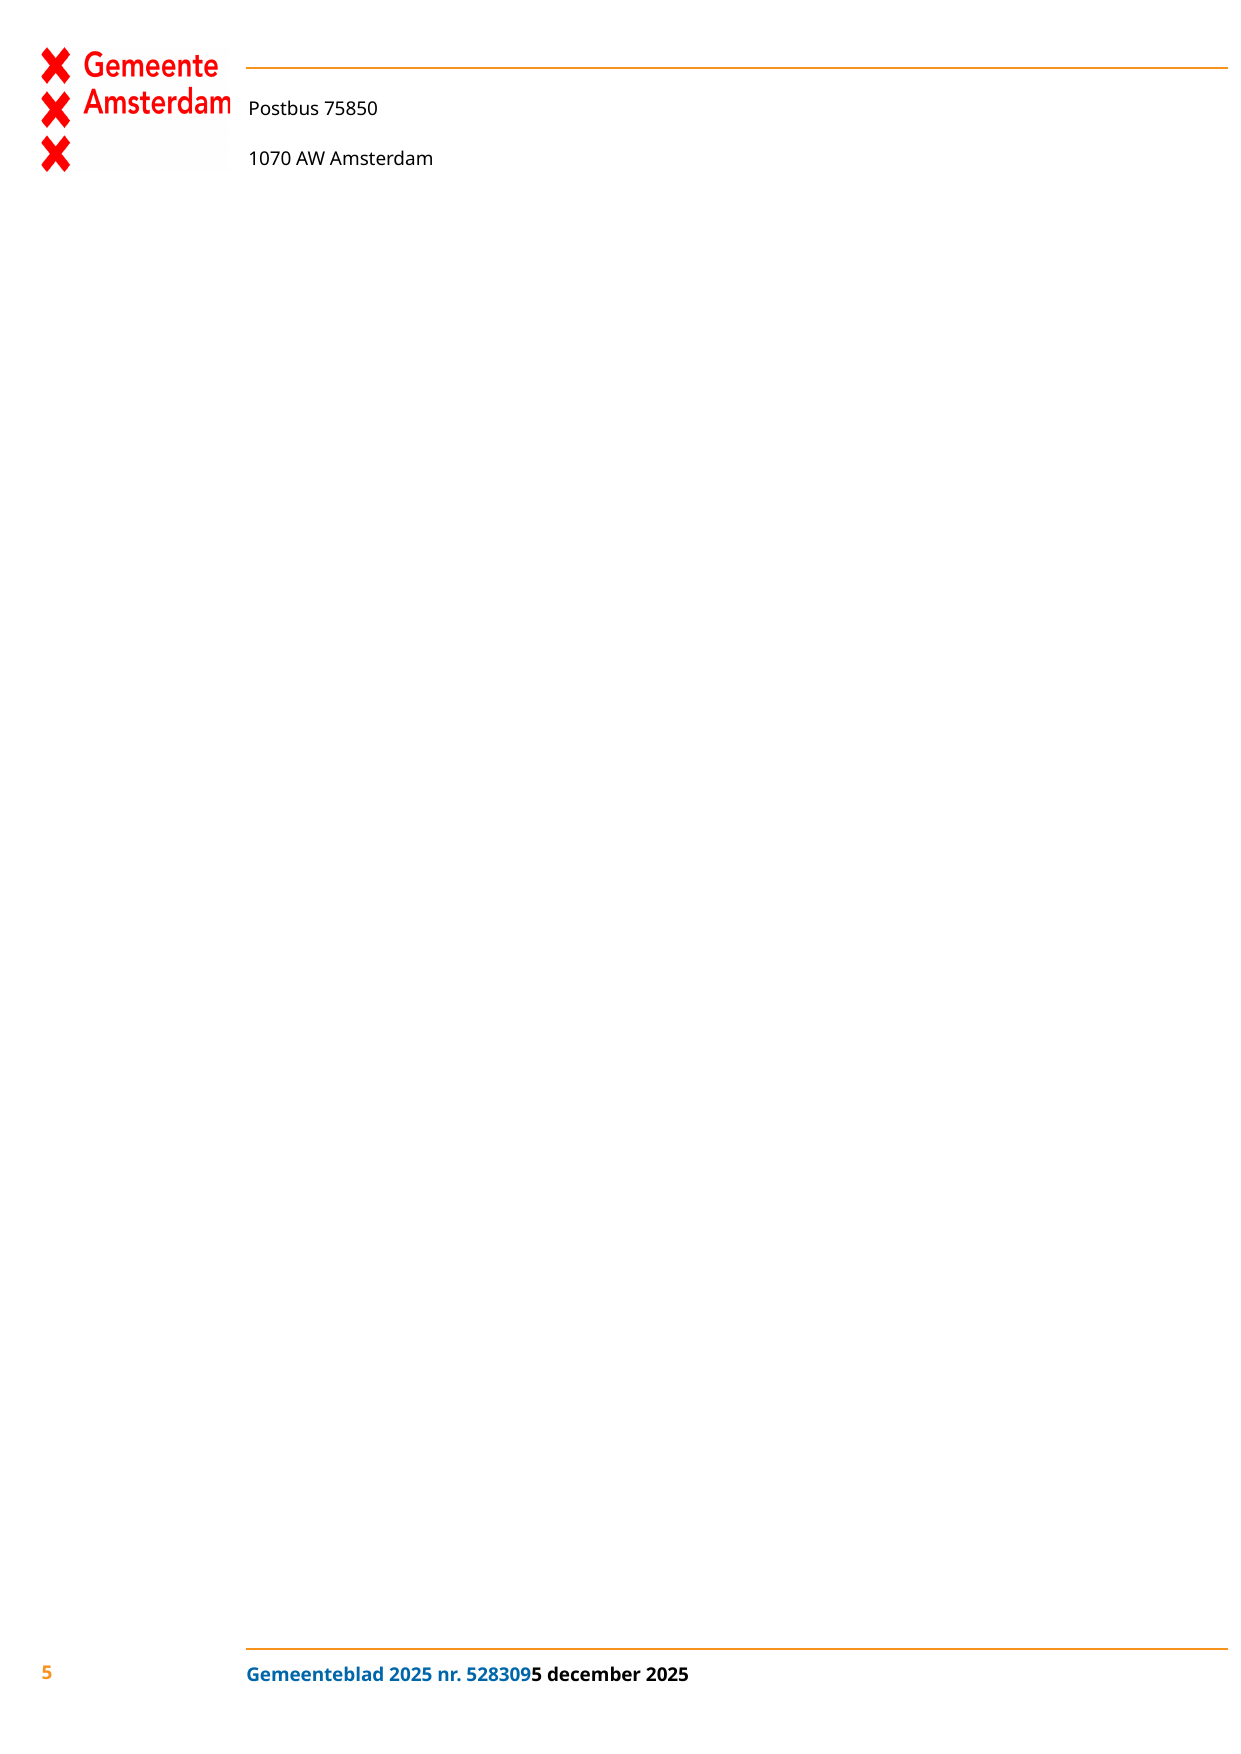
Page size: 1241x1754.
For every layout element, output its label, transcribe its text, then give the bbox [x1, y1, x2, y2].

text 1070 AW Amsterdam [248, 145, 1152, 171]
picture [41, 47, 231, 172]
text Postbus 75850 [248, 95, 1152, 121]
